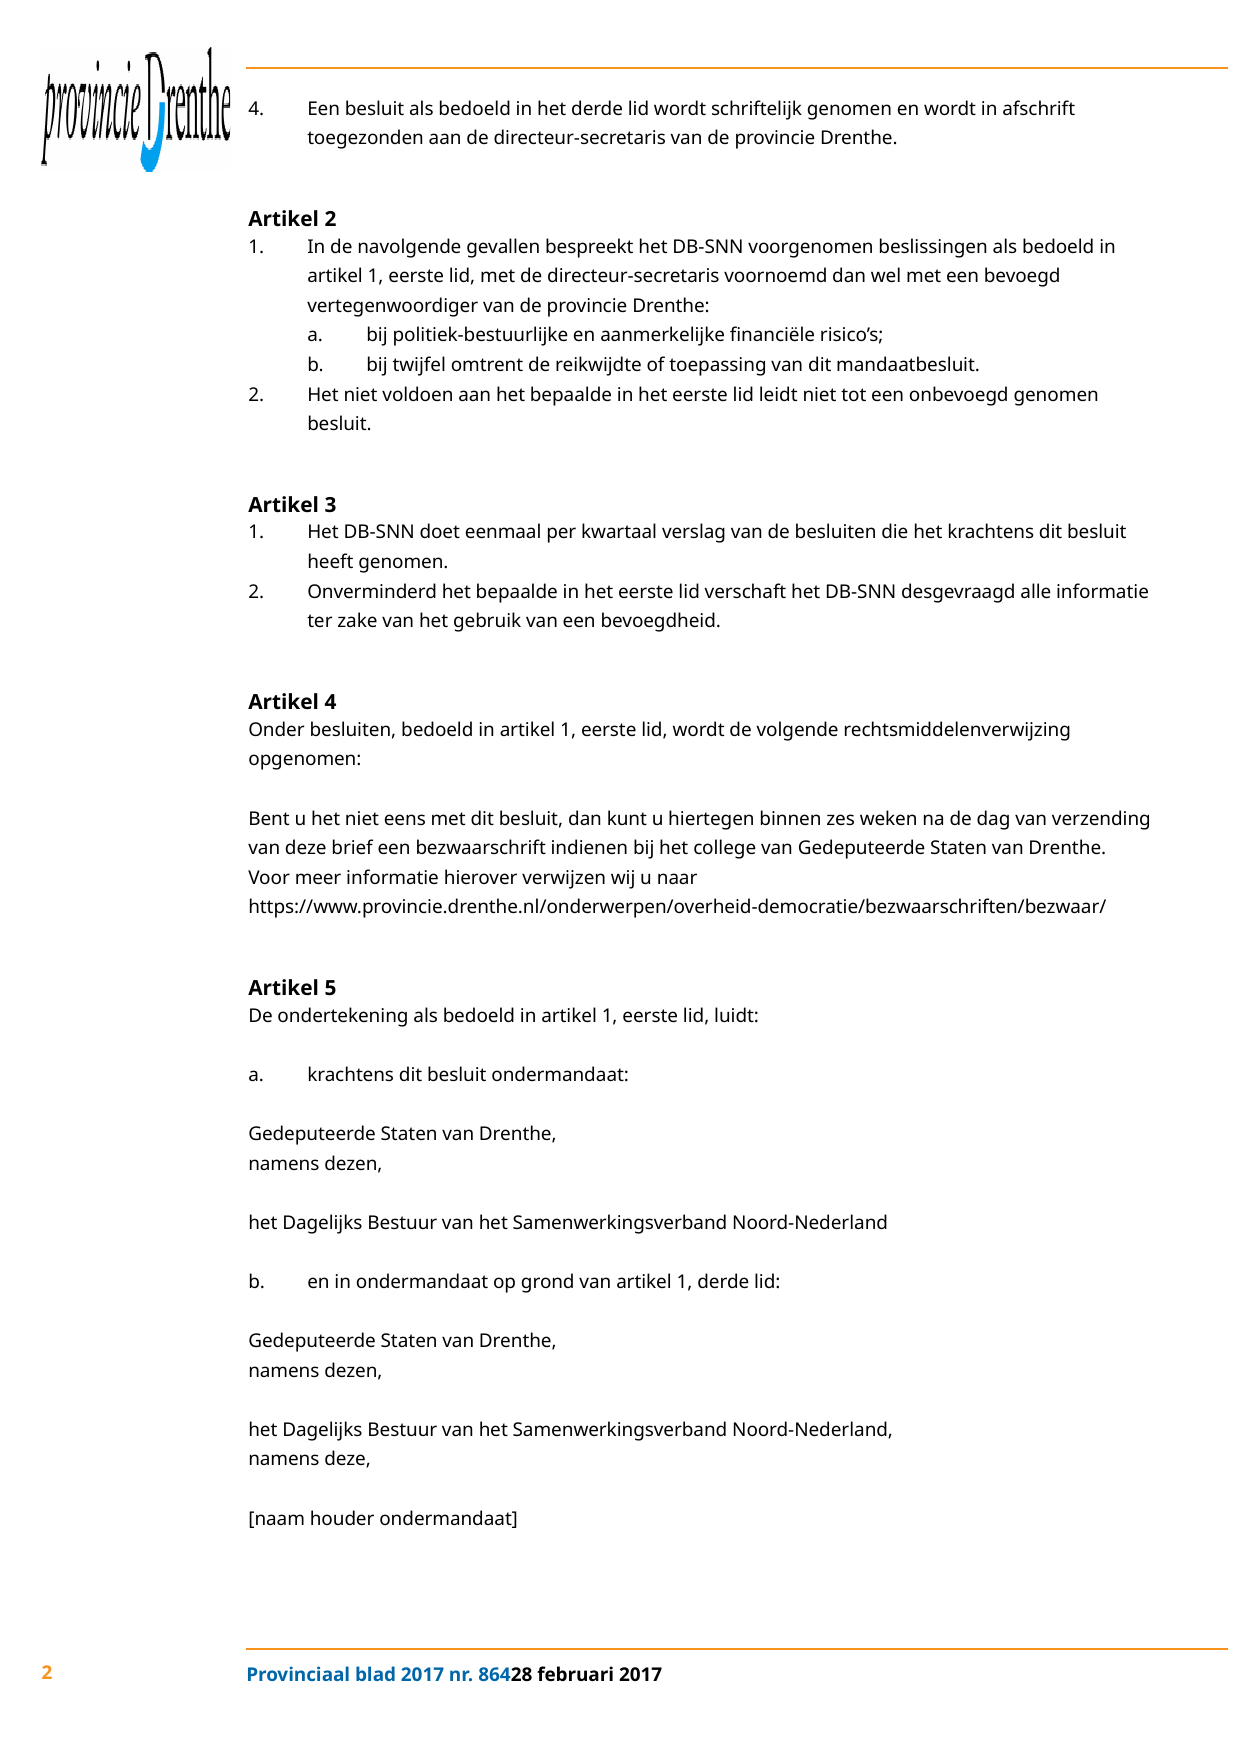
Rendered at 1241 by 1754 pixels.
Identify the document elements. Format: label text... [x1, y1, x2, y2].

list krachtens dit besluit ondermandaat: [248, 1061, 1152, 1087]
text Bent u het niet eens met dit besluit, dan kunt u hiertegen binnen zes weken na de dag van verzending van deze brief een bezwaarschrift indienen bij het college van Gedeputeerde Staten van Drenthe. Voor meer informatie hierover verwijzen wij u naar [248, 805, 1152, 889]
text [naam houder ondermandaat] [248, 1505, 1152, 1531]
list en in ondermandaat op grond van artikel 1, derde lid: [248, 1268, 1152, 1294]
list Het DB-SNN doet eenmaal per kwartaal verslag van de besluiten die het krachtens dit besluit heeft genomen. [248, 519, 1152, 574]
list Het niet voldoen aan het bepaalde in het eerste lid leidt niet tot een onbevoegd genomen besluit. [248, 381, 1152, 436]
picture [41, 47, 231, 172]
text Artikel 4 [248, 687, 1152, 716]
text het Dagelijks Bestuur van het Samenwerkingsverband Noord-Nederland [248, 1209, 1152, 1235]
list bij twijfel omtrent de reikwijdte of toepassing van dit mandaatbesluit. [307, 351, 1152, 377]
text https://www.provincie.drenthe.nl/onderwerpen/overheid-democratie/bezwaarschriften/bezwaar/ [248, 893, 1152, 919]
text Onder besluiten, bedoeld in artikel 1, eerste lid, wordt de volgende rechtsmiddelenverwijzing opgenomen: [248, 716, 1152, 771]
text Artikel 5 [248, 973, 1152, 1002]
text Gedeputeerde Staten van Drenthe, [248, 1120, 1152, 1146]
text Artikel 2 [248, 204, 1152, 233]
list In de navolgende gevallen bespreekt het DB-SNN voorgenomen beslissingen als bedoeld in artikel 1, eerste lid, met de directeur-secretaris voornoemd dan wel met een bevoegd vertegenwoordiger van de provincie Drenthe: [248, 233, 1152, 318]
text het Dagelijks Bestuur van het Samenwerkingsverband Noord-Nederland, [248, 1416, 1152, 1442]
text Artikel 3 [248, 490, 1152, 519]
list Onverminderd het bepaalde in het eerste lid verschaft het DB-SNN desgevraagd alle informatie ter zake van het gebruik van een bevoegdheid. [248, 578, 1152, 633]
text De ondertekening als bedoeld in artikel 1, eerste lid, luidt: [248, 1002, 1152, 1028]
text namens dezen, [248, 1150, 1152, 1176]
list bij politiek-bestuurlijke en aanmerkelijke financiële risico’s; [307, 322, 1152, 347]
text namens dezen, [248, 1357, 1152, 1383]
list Een besluit als bedoeld in het derde lid wordt schriftelijk genomen en wordt in afschrift toegezonden aan de directeur-secretaris van de provincie Drenthe. [248, 95, 1152, 150]
text namens deze, [248, 1446, 1152, 1471]
text Gedeputeerde Staten van Drenthe, [248, 1327, 1152, 1353]
